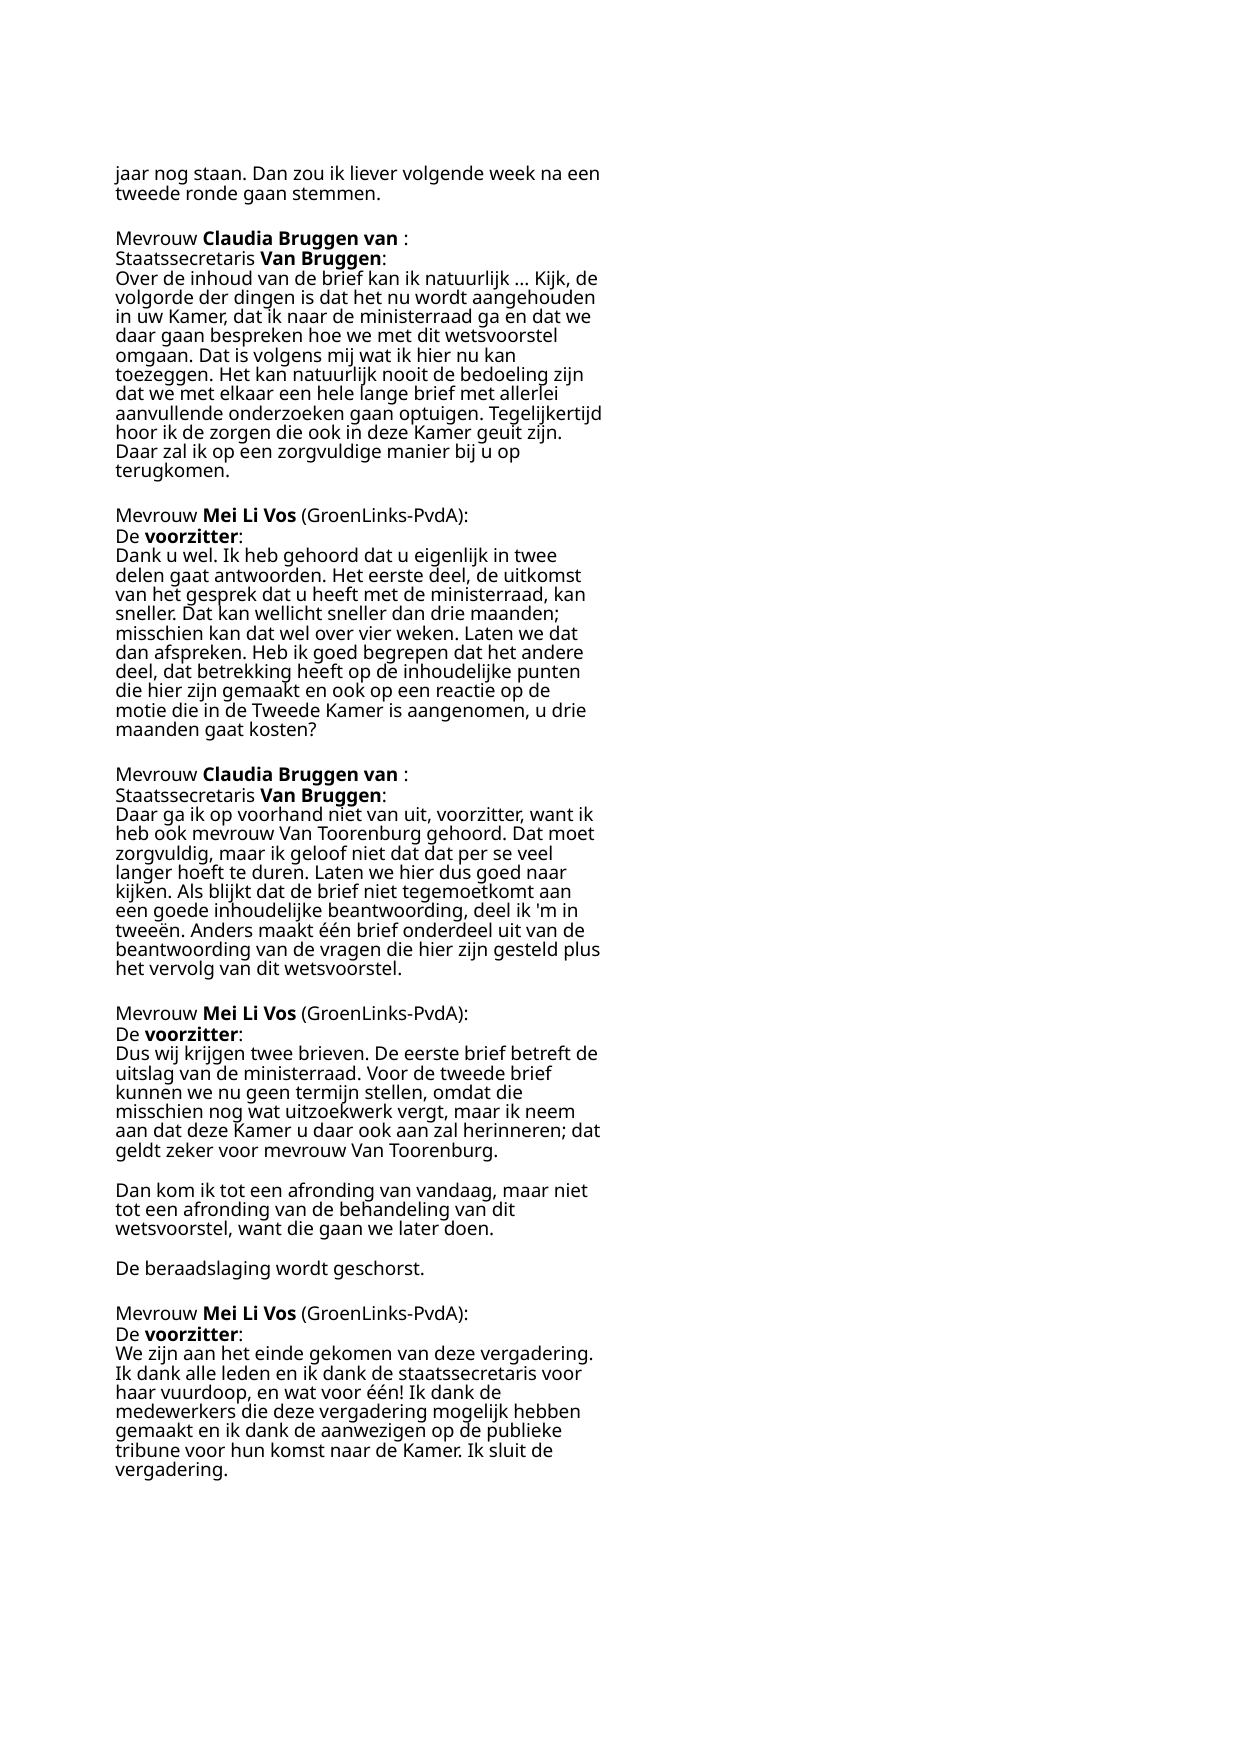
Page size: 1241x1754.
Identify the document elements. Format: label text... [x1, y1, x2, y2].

text We zijn aan het einde gekomen van deze vergadering. Ik dank alle leden en ik dank de staatssecretaris voor haar vuurdoop, en wat voor één! Ik dank de medewerkers die deze vergadering mogelijk hebben gemaakt en ik dank de aanwezigen op de publieke tribune voor hun komst naar de Kamer. Ik sluit de vergadering. [115, 1345, 605, 1480]
text Dank u wel. Ik heb gehoord dat u eigenlijk in twee delen gaat antwoorden. Het eerste deel, de uitkomst van het gesprek dat u heeft met de ministerraad, kan sneller. Dat kan wellicht sneller dan drie maanden; misschien kan dat wel over vier weken. Laten we dat dan afspreken. Heb ik goed begrepen dat het andere deel, dat betrekking heeft op de inhoudelijke punten die hier zijn gemaakt en ook op een reactie op de motie die in de Tweede Kamer is aangenomen, u drie maanden gaat kosten? [115, 547, 605, 740]
text Mevrouw Claudia Bruggen van : [115, 761, 605, 787]
text Over de inhoud van de brief kan ik natuurlijk ... Kijk, de volgorde der dingen is dat het nu wordt aangehouden in uw Kamer, dat ik naar de ministerraad ga en dat we daar gaan bespreken hoe we met dit wetsvoorstel omgaan. Dat is volgens mij wat ik hier nu kan toezeggen. Het kan natuurlijk nooit de bedoeling zijn dat we met elkaar een hele lange brief met allerlei aanvullende onderzoeken gaan optuigen. Tegelijkertijd hoor ik de zorgen die ook in deze Kamer geuit zijn. Daar zal ik op een zorgvuldige manier bij u op terugkomen. [115, 270, 605, 482]
text De voorzitter: [115, 1026, 605, 1045]
text Dus wij krijgen twee brieven. De eerste brief betreft de uitslag van de ministerraad. Voor de tweede brief kunnen we nu geen termijn stellen, omdat die misschien nog wat uitzoekwerk vergt, maar ik neem aan dat deze Kamer u daar ook aan zal herinneren; dat geldt zeker voor mevrouw Van Toorenburg. [115, 1045, 605, 1161]
text Daar ga ik op voorhand niet van uit, voorzitter, want ik heb ook mevrouw Van Toorenburg gehoord. Dat moet zorgvuldig, maar ik geloof niet dat dat per se veel langer hoeft te duren. Laten we hier dus goed naar kijken. Als blijkt dat de brief niet tegemoetkomt aan een goede inhoudelijke beantwoording, deel ik 'm in tweeën. Anders maakt één brief onderdeel uit van de beantwoording van de vragen die hier zijn gesteld plus het vervolg van dit wetsvoorstel. [115, 806, 605, 979]
text De voorzitter: [115, 528, 605, 547]
text Mevrouw Claudia Bruggen van : [115, 225, 605, 250]
text De beraadslaging wordt geschorst. [115, 1260, 605, 1279]
text Dan kom ik tot een afronding van vandaag, maar niet tot een afronding van de behandeling van dit wetsvoorstel, want die gaan we later doen. [115, 1182, 605, 1239]
text Mevrouw Mei Li Vos (GroenLinks-PvdA): [115, 502, 605, 528]
text De voorzitter: [115, 1326, 605, 1345]
text Staatssecretaris Van Bruggen: [115, 787, 605, 806]
text Staatssecretaris Van Bruggen: [115, 250, 605, 270]
text Mevrouw Mei Li Vos (GroenLinks-PvdA): [115, 1000, 605, 1026]
text jaar nog staan. Dan zou ik liever volgende week na een tweede ronde gaan stemmen. [115, 165, 605, 204]
text Mevrouw Mei Li Vos (GroenLinks-PvdA): [115, 1300, 605, 1326]
